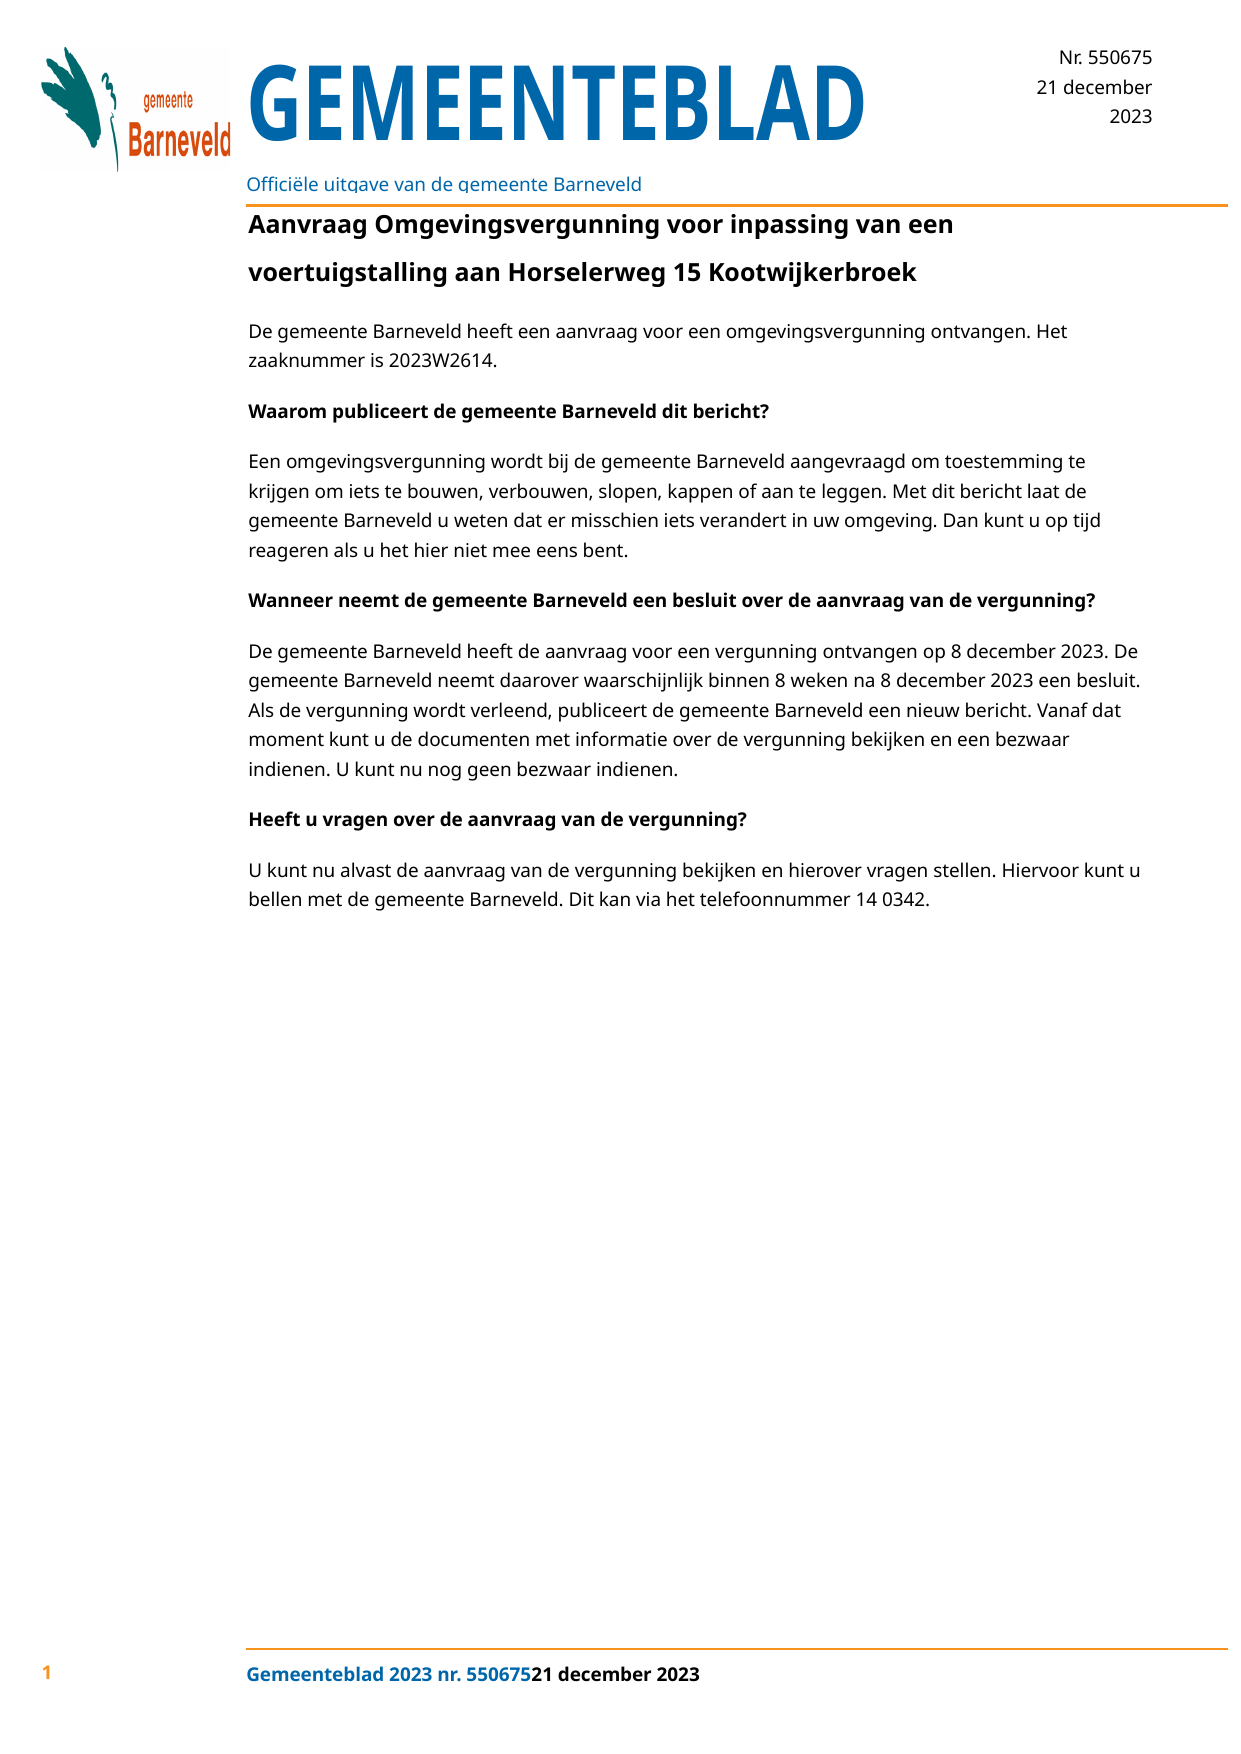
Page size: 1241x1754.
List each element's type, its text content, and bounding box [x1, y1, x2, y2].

picture [41, 47, 231, 172]
text Wanneer neemt de gemeente Barneveld een besluit over de aanvraag van de vergunning? [248, 587, 1152, 613]
text Een omgevingsvergunning wordt bij de gemeente Barneveld aangevraagd om toestemming te krijgen om iets te bouwen, verbouwen, slopen, kappen of aan te leggen. Met dit bericht laat de gemeente Barneveld u weten dat er misschien iets verandert in uw omgeving. Dan kunt u op tijd reageren als u het hier niet mee eens bent. [248, 448, 1152, 563]
text De gemeente Barneveld heeft een aanvraag voor een omgevingsvergunning ontvangen. Het zaaknummer is 2023W2614. [248, 318, 1152, 373]
text Aanvraag Omgevingsvergunning voor inpassing van een voertuigstalling aan Horselerweg 15 Kootwijkerbroek [248, 207, 1152, 288]
text U kunt nu alvast de aanvraag van de vergunning bekijken en hierover vragen stellen. Hiervoor kunt u bellen met de gemeente Barneveld. Dit kan via het telefoonnummer 14 0342. [248, 857, 1152, 912]
text Heeft u vragen over de aanvraag van de vergunning? [248, 807, 1152, 832]
text De gemeente Barneveld heeft de aanvraag voor een vergunning ontvangen op 8 december 2023. De gemeente Barneveld neemt daarover waarschijnlijk binnen 8 weken na 8 december 2023 een besluit. Als de vergunning wordt verleend, publiceert de gemeente Barneveld een nieuw bericht. Vanaf dat moment kunt u de documenten met informatie over de vergunning bekijken en een bezwaar indienen. U kunt nu nog geen bezwaar indienen. [248, 638, 1152, 782]
text Waarom publiceert de gemeente Barneveld dit bericht? [248, 398, 1152, 424]
